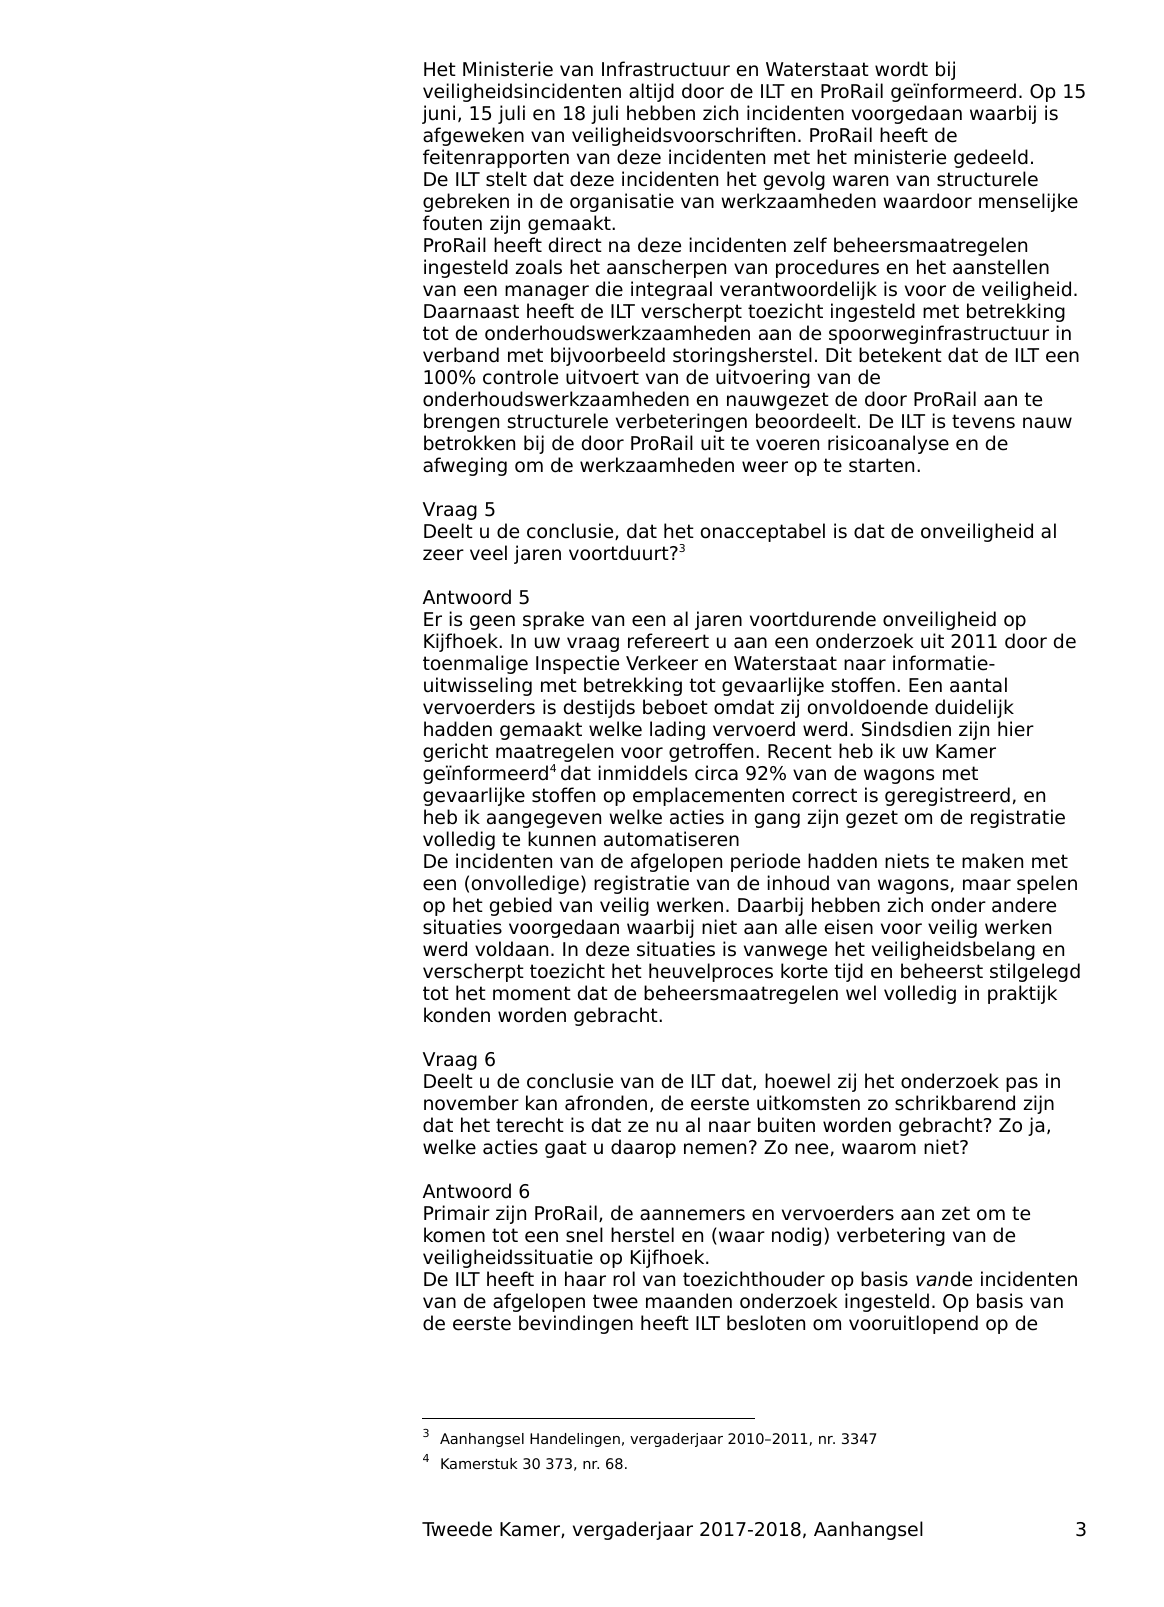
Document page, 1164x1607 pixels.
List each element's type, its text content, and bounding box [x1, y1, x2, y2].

text Antwoord 6 [422, 1181, 1087, 1203]
text Vraag 5 [422, 499, 1087, 521]
text Deelt u de conclusie van de ILT dat, hoewel zij het onderzoek pas in november kan afronden, de eerste uitkomsten zo schrikbarend zijn dat het terecht is dat ze nu al naar buiten worden gebracht? Zo ja, welke acties gaat u daarop nemen? Zo nee, waarom niet? [422, 1071, 1087, 1159]
text Aanhangsel Handelingen, vergaderjaar 2010–2011, nr. 3347 [422, 1427, 1087, 1449]
text De ILT heeft in haar rol van toezichthouder op basis vande incidenten van de afgelopen twee maanden onderzoek ingesteld. Op basis van de eerste bevindingen heeft ILT besloten om vooruitlopend op de [422, 1269, 1087, 1335]
text Het Ministerie van Infrastructuur en Waterstaat wordt bij veiligheidsincidenten altijd door de ILT en ProRail geïnformeerd. Op 15 juni, 15 juli en 18 juli hebben zich incidenten voorgedaan waarbij is afgeweken van veiligheidsvoorschriften. ProRail heeft de feitenrapporten van deze incidenten met het ministerie gedeeld. [422, 59, 1087, 169]
text ProRail heeft direct na deze incidenten zelf beheersmaatregelen ingesteld zoals het aanscherpen van procedures en het aanstellen van een manager die integraal verantwoordelijk is voor de veiligheid. Daarnaast heeft de ILT verscherpt toezicht ingesteld met betrekking tot de onderhoudswerkzaamheden aan de spoorweginfrastructuur in verband met bijvoorbeeld storingsherstel. Dit betekent dat de ILT een 100% controle uitvoert van de uitvoering van de onderhoudswerkzaamheden en nauwgezet de door ProRail aan te brengen structurele verbeteringen beoordeelt. De ILT is tevens nauw betrokken bij de door ProRail uit te voeren risicoanalyse en de afweging om de werkzaamheden weer op te starten. [422, 235, 1087, 477]
text Antwoord 5 [422, 587, 1087, 609]
text Kamerstuk 30 373, nr. 68. [422, 1452, 1087, 1474]
text Er is geen sprake van een al jaren voortdurende onveiligheid op Kijfhoek. In uw vraag refereert u aan een onderzoek uit 2011 door de toenmalige Inspectie Verkeer en Waterstaat naar informatie-uitwisseling met betrekking tot gevaarlijke stoffen. Een aantal vervoerders is destijds beboet omdat zij onvoldoende duidelijk hadden gemaakt welke lading vervoerd werd. Sindsdien zijn hier gericht maatregelen voor getroffen. Recent heb ik uw Kamer geïnformeerddat inmiddels circa 92% van de wagons met gevaarlijke stoffen op emplacementen correct is geregistreerd, en heb ik aangegeven welke acties in gang zijn gezet om de registratie volledig te kunnen automatiseren [422, 609, 1087, 851]
text Vraag 6 [422, 1049, 1087, 1071]
text De ILT stelt dat deze incidenten het gevolg waren van structurele gebreken in de organisatie van werkzaamheden waardoor menselijke fouten zijn gemaakt. [422, 169, 1087, 235]
text Deelt u de conclusie, dat het onacceptabel is dat de onveiligheid al zeer veel jaren voortduurt? [422, 521, 1087, 565]
text Primair zijn ProRail, de aannemers en vervoerders aan zet om te komen tot een snel herstel en (waar nodig) verbetering van de veiligheidssituatie op Kijfhoek. [422, 1203, 1087, 1269]
text De incidenten van de afgelopen periode hadden niets te maken met een (onvolledige) registratie van de inhoud van wagons, maar spelen op het gebied van veilig werken. Daarbij hebben zich onder andere situaties voorgedaan waarbij niet aan alle eisen voor veilig werken werd voldaan. In deze situaties is vanwege het veiligheidsbelang en verscherpt toezicht het heuvelproces korte tijd en beheerst stilgelegd tot het moment dat de beheersmaatregelen wel volledig in praktijk konden worden gebracht. [422, 851, 1087, 1027]
